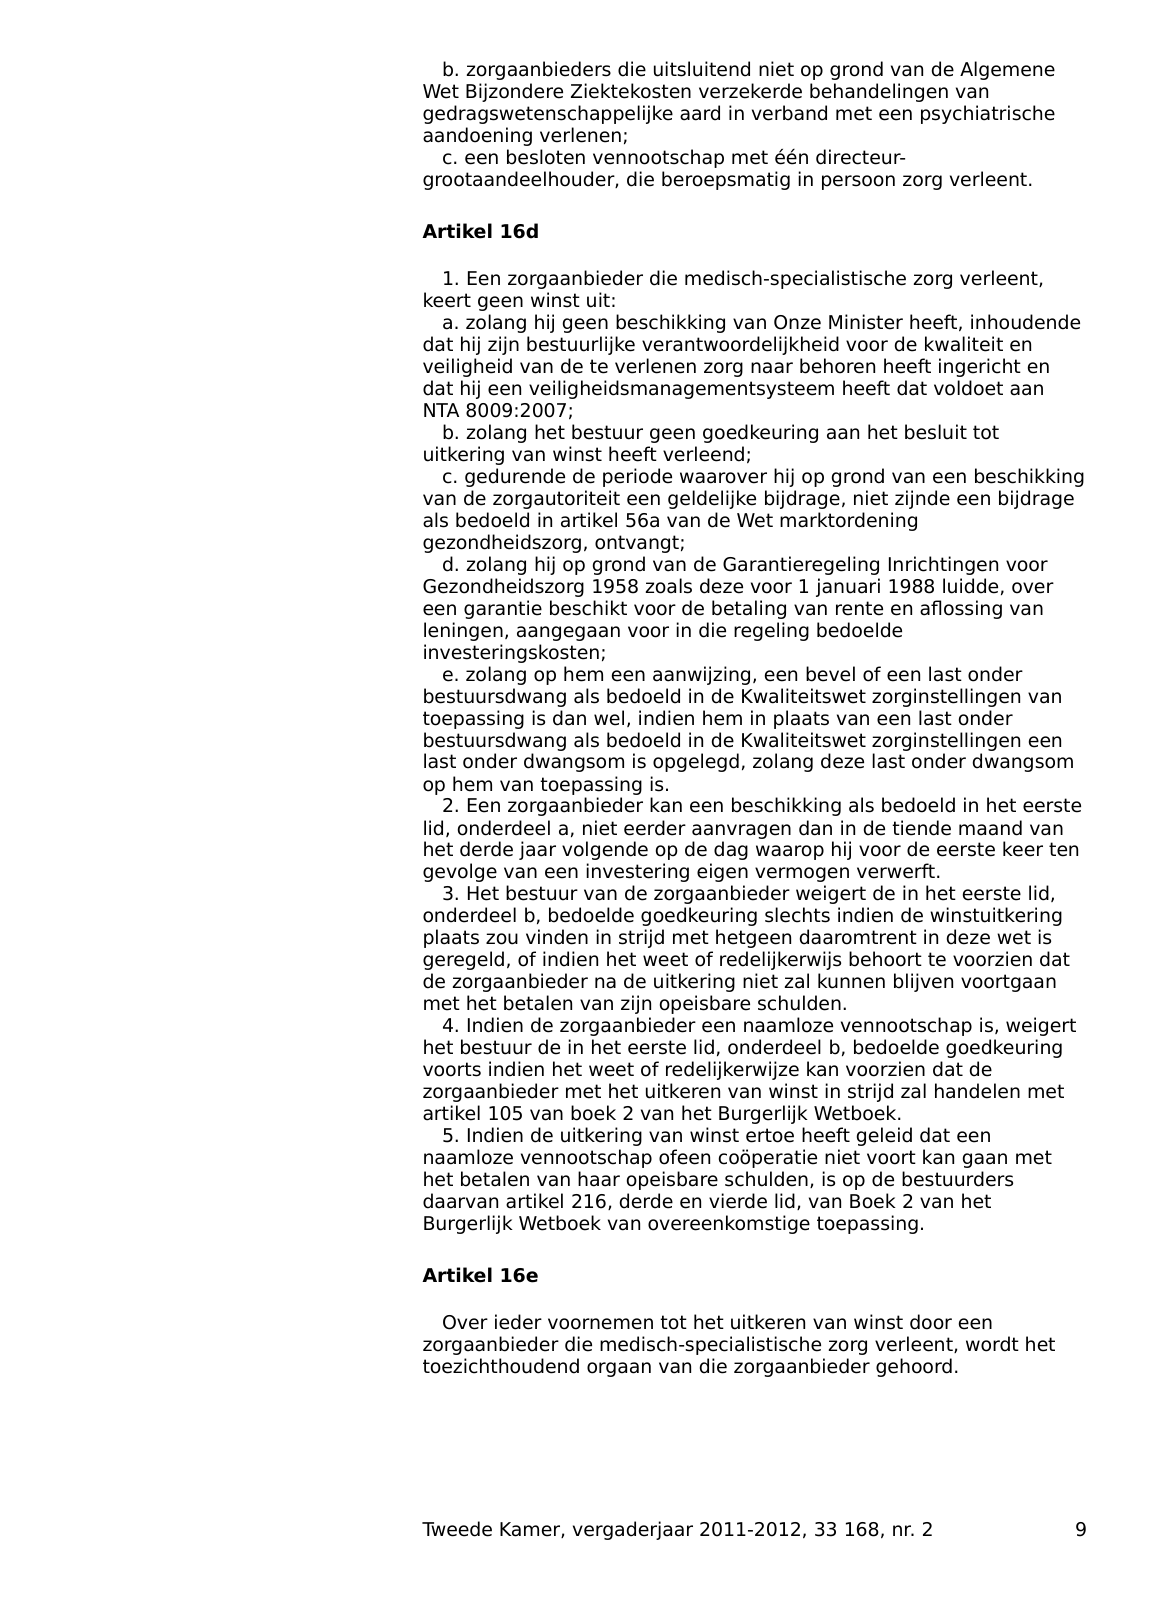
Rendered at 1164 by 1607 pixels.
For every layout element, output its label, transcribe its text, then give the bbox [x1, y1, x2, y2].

text e. zolang op hem een aanwijzing, een bevel of een last onder bestuursdwang als bedoeld in de Kwaliteitswet zorginstellingen van toepassing is dan wel, indien hem in plaats van een last onder bestuursdwang als bedoeld in de Kwaliteitswet zorginstellingen een last onder dwangsom is opgelegd, zolang deze last onder dwangsom op hem van toepassing is. [422, 663, 1087, 795]
text b. zorgaanbieders die uitsluitend niet op grond van de Algemene Wet Bijzondere Ziektekosten verzekerde behandelingen van gedragswetenschappelijke aard in verband met een psychiatrische aandoening verlenen; [422, 59, 1087, 147]
text a. zolang hij geen beschikking van Onze Minister heeft, inhoudende dat hij zijn bestuurlijke verantwoordelijkheid voor de kwaliteit en veiligheid van de te verlenen zorg naar behoren heeft ingericht en dat hij een veiligheidsmanagementsysteem heeft dat voldoet aan NTA 8009:2007; [422, 312, 1087, 422]
text c. gedurende de periode waarover hij op grond van een beschikking van de zorgautoriteit een geldelijke bijdrage, niet zijnde een bijdrage als bedoeld in artikel 56a van de Wet marktordening gezondheidszorg, ontvangt; [422, 466, 1087, 554]
subtitle Artikel 16d [422, 221, 1087, 243]
text d. zolang hij op grond van de Garantieregeling Inrichtingen voor Gezondheidszorg 1958 zoals deze voor 1 januari 1988 luidde, over een garantie beschikt voor de betaling van rente en aflossing van leningen, aangegaan voor in die regeling bedoelde investeringskosten; [422, 554, 1087, 663]
text 4. Indien de zorgaanbieder een naamloze vennootschap is, weigert het bestuur de in het eerste lid, onderdeel b, bedoelde goedkeuring voorts indien het weet of redelijkerwijze kan voorzien dat de zorgaanbieder met het uitkeren van winst in strijd zal handelen met artikel 105 van boek 2 van het Burgerlijk Wetboek. [422, 1015, 1087, 1125]
text b. zolang het bestuur geen goedkeuring aan het besluit tot uitkering van winst heeft verleend; [422, 422, 1087, 466]
text Over ieder voornemen tot het uitkeren van winst door een zorgaanbieder die medisch-specialistische zorg verleent, wordt het toezichthoudend orgaan van die zorgaanbieder gehoord. [422, 1312, 1087, 1378]
text 3. Het bestuur van de zorgaanbieder weigert de in het eerste lid, onderdeel b, bedoelde goedkeuring slechts indien de winstuitkering plaats zou vinden in strijd met hetgeen daaromtrent in deze wet is geregeld, of indien het weet of redelijkerwijs behoort te voorzien dat de zorgaanbieder na de uitkering niet zal kunnen blijven voortgaan met het betalen van zijn opeisbare schulden. [422, 883, 1087, 1015]
text 1. Een zorgaanbieder die medisch-specialistische zorg verleent, keert geen winst uit: [422, 268, 1087, 312]
text 5. Indien de uitkering van winst ertoe heeft geleid dat een naamloze vennootschap ofeen coöperatie niet voort kan gaan met het betalen van haar opeisbare schulden, is op de bestuurders daarvan artikel 216, derde en vierde lid, van Boek 2 van het Burgerlijk Wetboek van overeenkomstige toepassing. [422, 1125, 1087, 1235]
subtitle Artikel 16e [422, 1265, 1087, 1287]
text 2. Een zorgaanbieder kan een beschikking als bedoeld in het eerste lid, onderdeel a, niet eerder aanvragen dan in de tiende maand van het derde jaar volgende op de dag waarop hij voor de eerste keer ten gevolge van een investering eigen vermogen verwerft. [422, 795, 1087, 883]
text c. een besloten vennootschap met één directeur-grootaandeelhouder, die beroepsmatig in persoon zorg verleent. [422, 147, 1087, 191]
